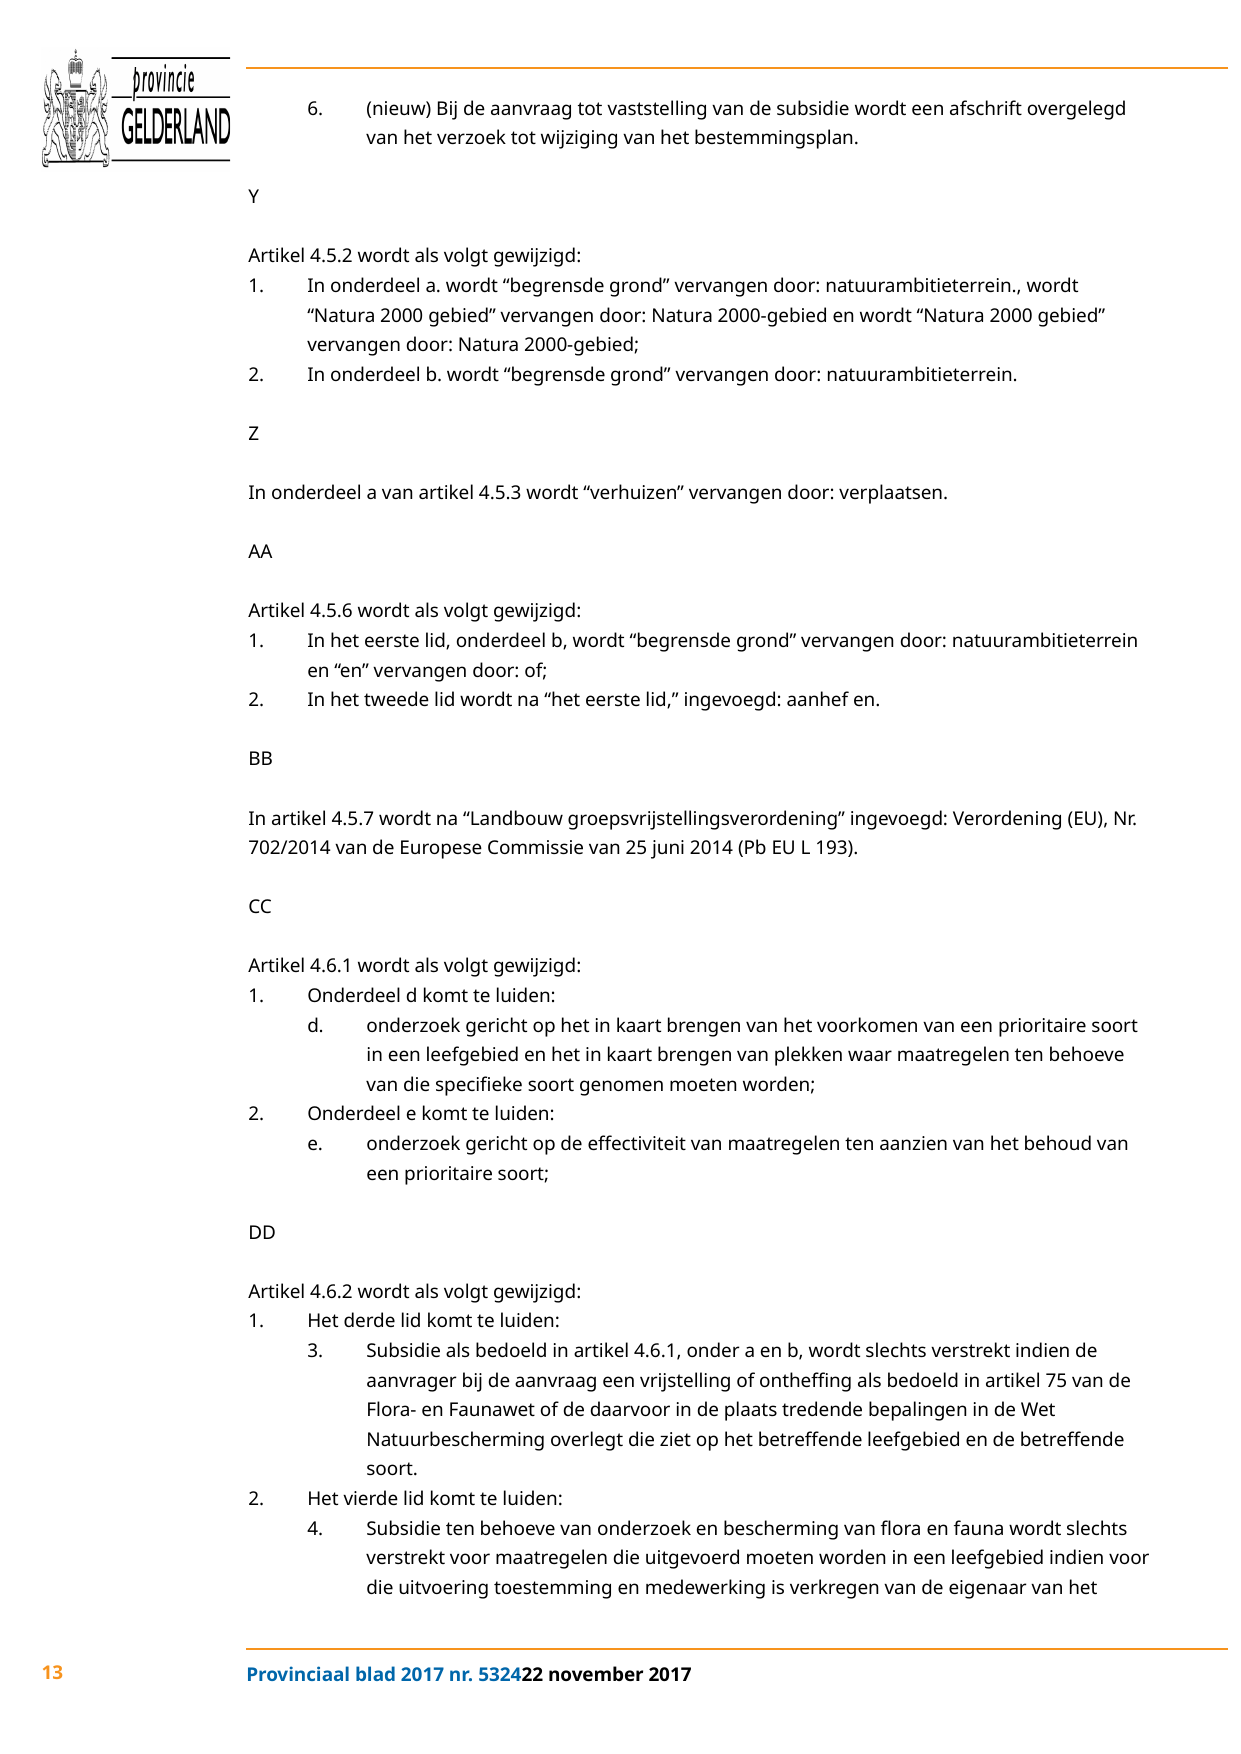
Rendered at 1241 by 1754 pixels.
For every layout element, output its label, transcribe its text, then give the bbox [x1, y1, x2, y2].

list Onderdeel d komt te luiden: [248, 982, 1152, 1008]
text Artikel 4.6.2 wordt als volgt gewijzigd: [248, 1278, 1152, 1304]
text Artikel 4.6.1 wordt als volgt gewijzigd: [248, 953, 1152, 978]
text Z [248, 420, 1152, 446]
list Het vierde lid komt te luiden: [248, 1485, 1152, 1511]
text CC [248, 893, 1152, 919]
text Artikel 4.5.6 wordt als volgt gewijzigd: [248, 598, 1152, 623]
list In onderdeel b. wordt “begrensde grond” vervangen door: natuurambitieterrein. [248, 361, 1152, 387]
list Subsidie ten behoeve van onderzoek en bescherming van flora en fauna wordt slechts verstrekt voor maatregelen die uitgevoerd moeten worden in een leefgebied indien voor die uitvoering toestemming en medewerking is verkregen van de eigenaar van het [307, 1515, 1152, 1600]
list Het derde lid komt te luiden: [248, 1308, 1152, 1333]
list onderzoek gericht op de effectiviteit van maatregelen ten aanzien van het behoud van een prioritaire soort; [307, 1130, 1152, 1186]
text In artikel 4.5.7 wordt na “Landbouw groepsvrijstellingsverordening” ingevoegd: Verordening (EU), Nr. 702/2014 van de Europese Commissie van 25 juni 2014 (Pb EU L 193). [248, 805, 1152, 860]
list In het eerste lid, onderdeel b, wordt “begrensde grond” vervangen door: natuurambitieterrein en “en” vervangen door: of; [248, 627, 1152, 683]
list In het tweede lid wordt na “het eerste lid,” ingevoegd: aanhef en. [248, 686, 1152, 712]
text Artikel 4.5.2 wordt als volgt gewijzigd: [248, 243, 1152, 268]
list In onderdeel a. wordt “begrensde grond” vervangen door: natuurambitieterrein., wordt “Natura 2000 gebied” vervangen door: Natura 2000-gebied en wordt “Natura 2000 gebied” vervangen door: Natura 2000-gebied; [248, 272, 1152, 357]
text Y [248, 183, 1152, 209]
text In onderdeel a van artikel 4.5.3 wordt “verhuizen” vervangen door: verplaatsen. [248, 479, 1152, 505]
list onderzoek gericht op het in kaart brengen van het voorkomen van een prioritaire soort in een leefgebied en het in kaart brengen van plekken waar maatregelen ten behoeve van die specifieke soort genomen moeten worden; [307, 1012, 1152, 1097]
text DD [248, 1219, 1152, 1245]
list (nieuw) Bij de aanvraag tot vaststelling van de subsidie wordt een afschrift overgelegd van het verzoek tot wijziging van het bestemmingsplan. [307, 95, 1152, 150]
text BB [248, 746, 1152, 771]
list Subsidie als bedoeld in artikel 4.6.1, onder a en b, wordt slechts verstrekt indien de aanvrager bij de aanvraag een vrijstelling of ontheffing als bedoeld in artikel 75 van de Flora- en Faunawet of de daarvoor in de plaats tredende bepalingen in de Wet Natuurbescherming overlegt die ziet op het betreffende leefgebied en de betreffende soort. [307, 1337, 1152, 1481]
picture [41, 47, 231, 172]
text AA [248, 538, 1152, 564]
list Onderdeel e komt te luiden: [248, 1101, 1152, 1126]
